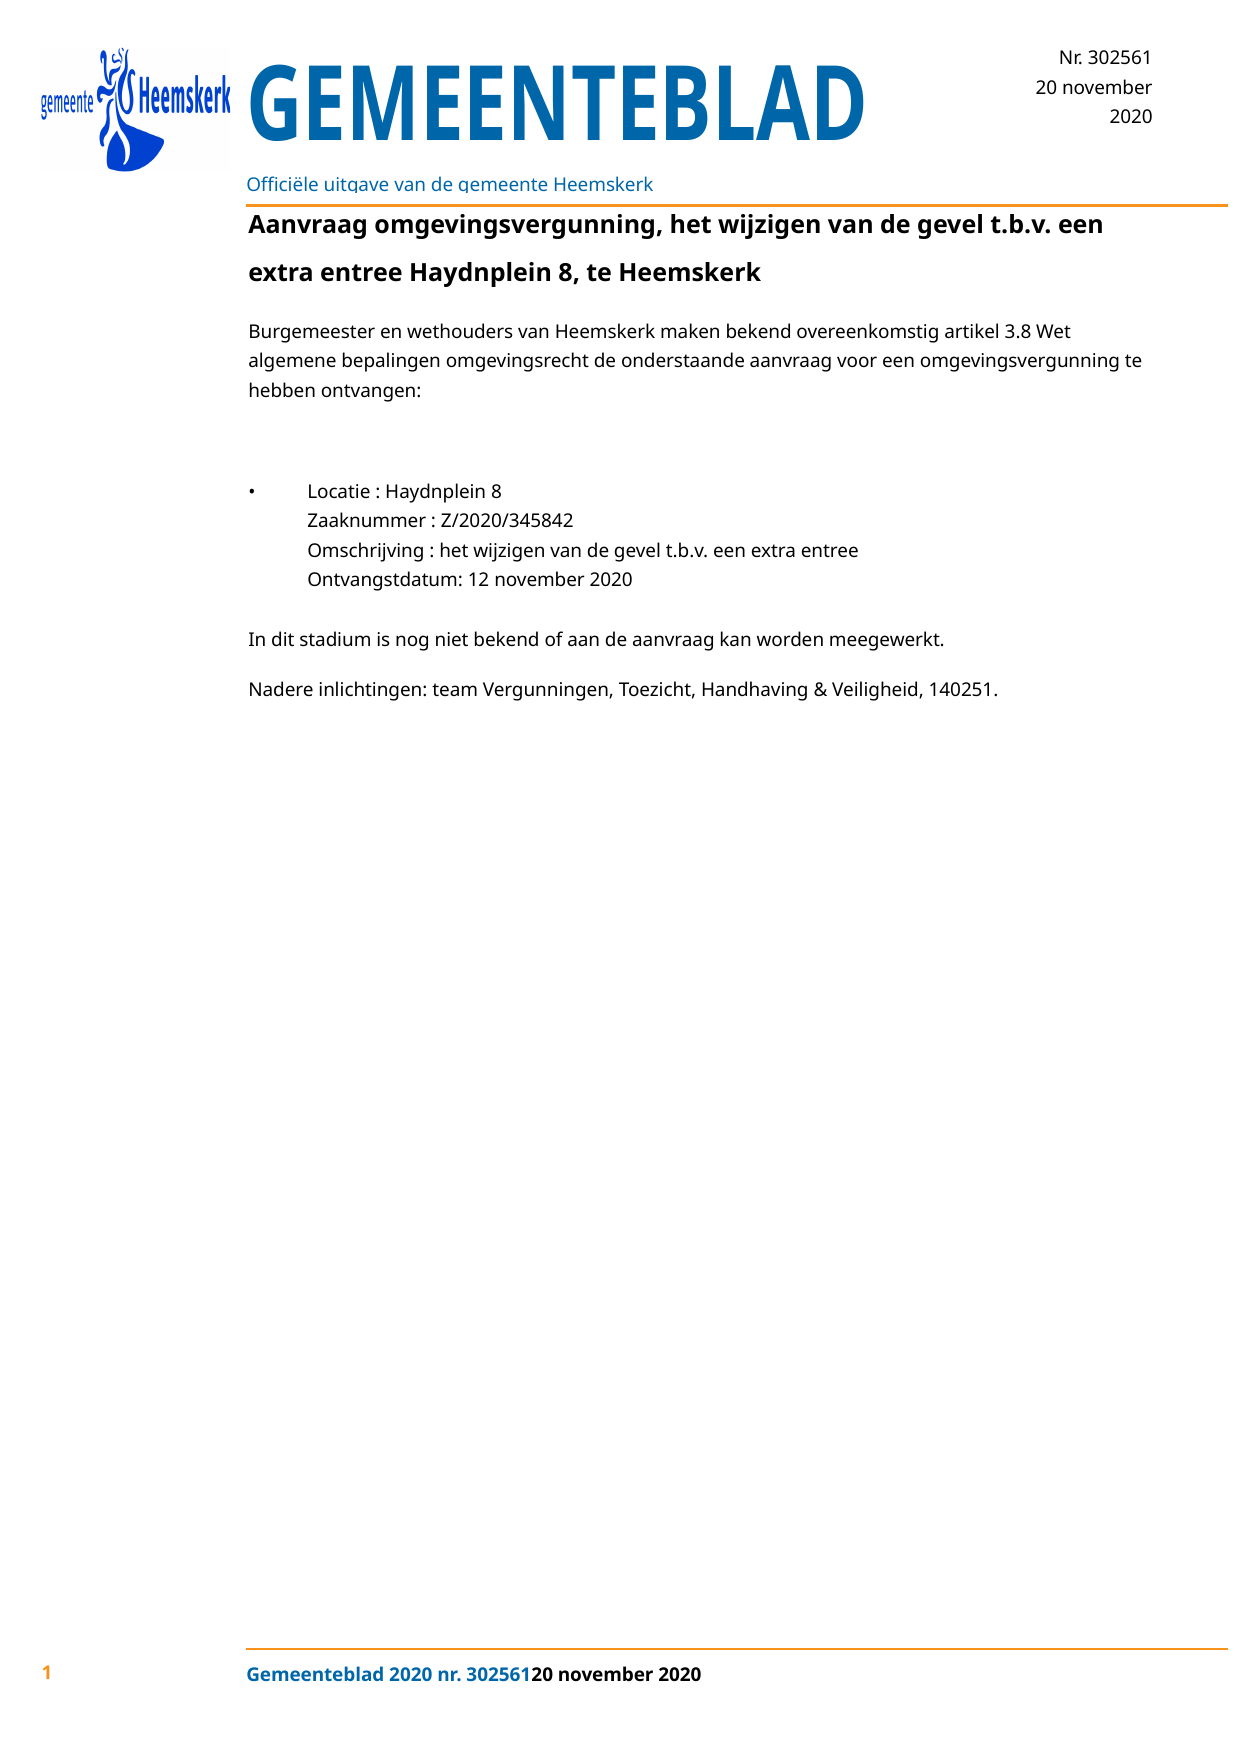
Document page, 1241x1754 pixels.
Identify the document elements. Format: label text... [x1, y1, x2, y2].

list Ontvangstdatum: 12 november 2020 [248, 567, 1152, 592]
list Locatie : Haydnplein 8 [248, 478, 1152, 504]
text Burgemeester en wethouders van Heemskerk maken bekend overeenkomstig artikel 3.8 Wet algemene bepalingen omgevingsrecht de onderstaande aanvraag voor een omgevingsvergunning te hebben ontvangen: [248, 318, 1152, 403]
picture [41, 47, 231, 172]
text Aanvraag omgevingsvergunning, het wijzigen van de gevel t.b.v. een extra entree Haydnplein 8, te Heemskerk [248, 207, 1152, 288]
text Nadere inlichtingen: team Vergunningen, Toezicht, Handhaving & Veiligheid, 140251. [248, 676, 1152, 702]
list Zaaknummer : Z/2020/345842 [248, 507, 1152, 533]
list Omschrijving : het wijzigen van de gevel t.b.v. een extra entree [248, 537, 1152, 563]
text In dit stadium is nog niet bekend of aan de aanvraag kan worden meegewerkt. [248, 626, 1152, 652]
